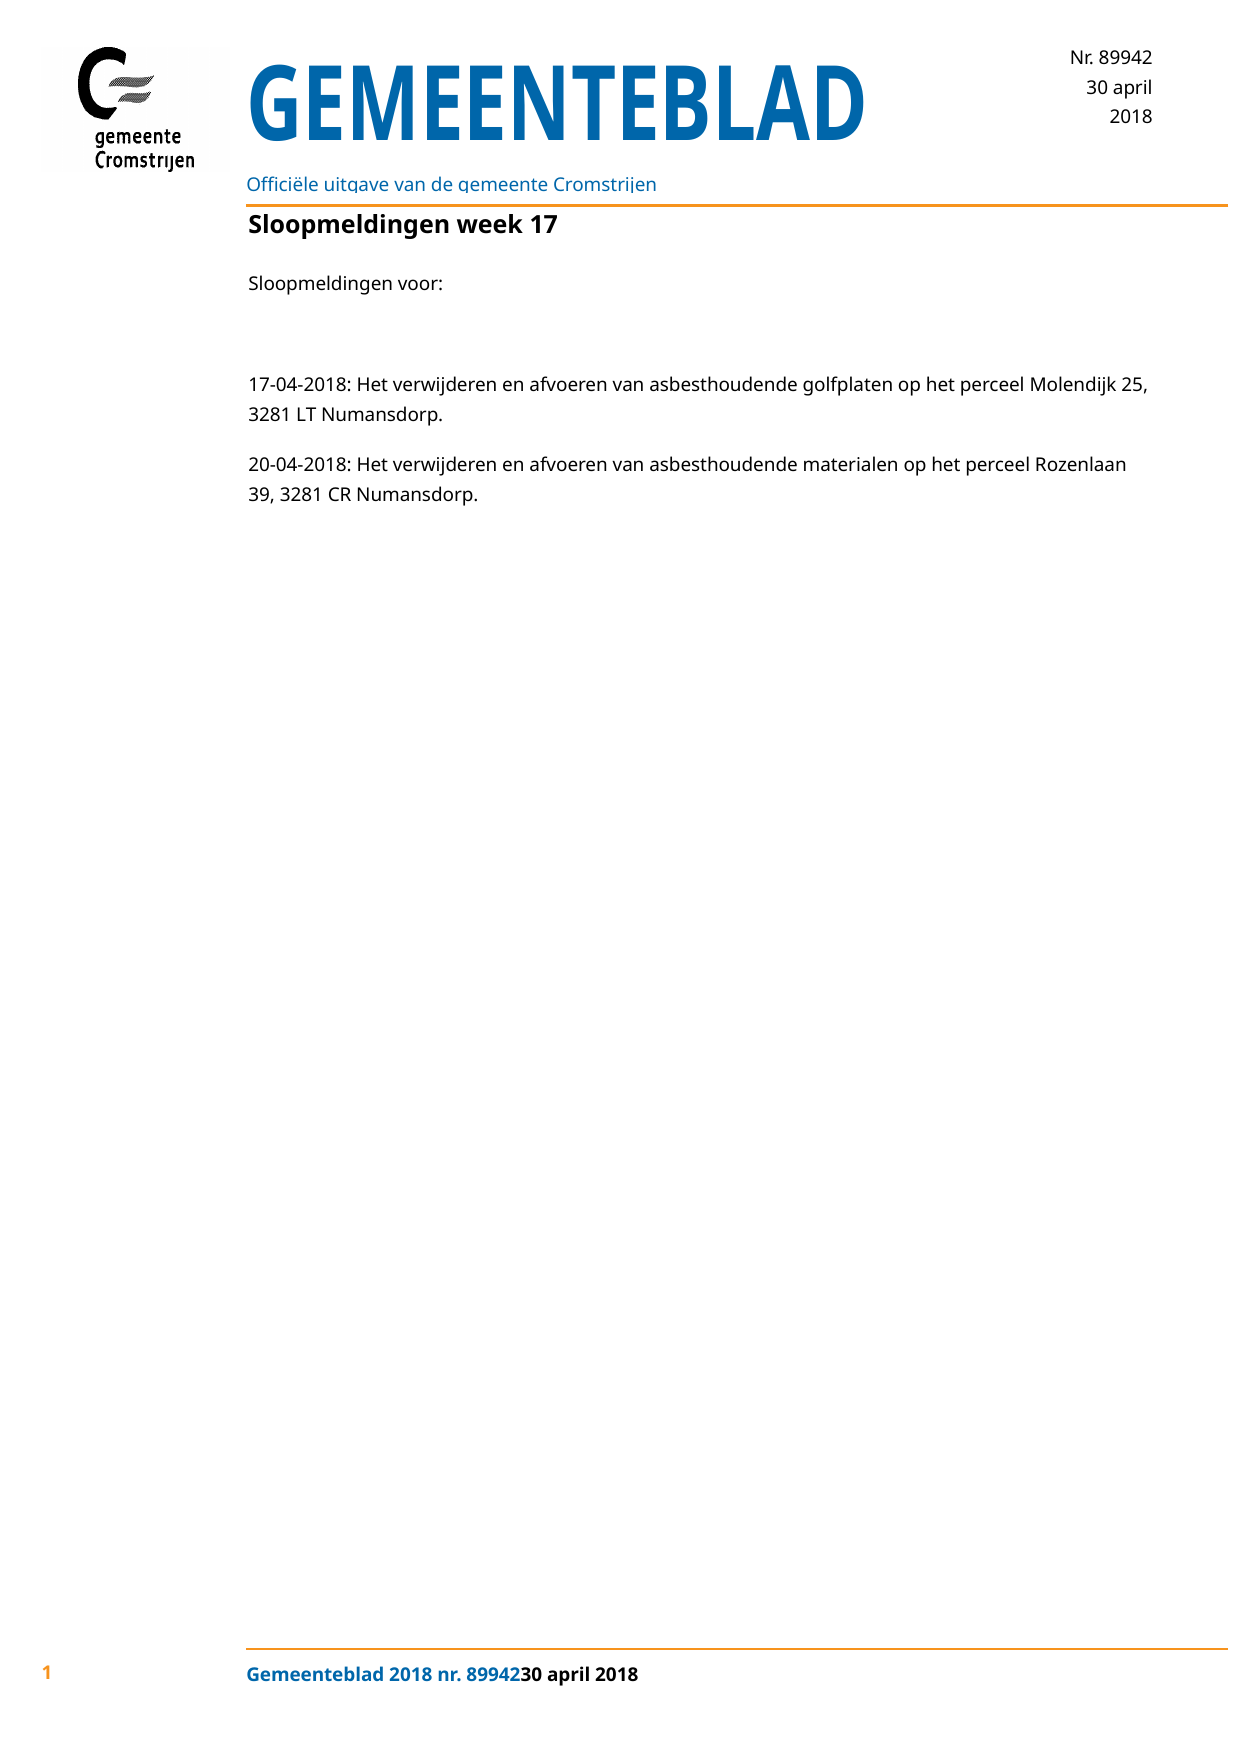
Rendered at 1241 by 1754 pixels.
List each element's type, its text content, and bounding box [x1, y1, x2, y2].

text 17-04-2018: Het verwijderen en afvoeren van asbesthoudende golfplaten op het perceel Molendijk 25, 3281 LT Numansdorp. [248, 371, 1152, 426]
text 20-04-2018: Het verwijderen en afvoeren van asbesthoudende materialen op het perceel Rozenlaan 39, 3281 CR Numansdorp. [248, 451, 1152, 506]
text Sloopmeldingen week 17 [248, 207, 1152, 241]
text Sloopmeldingen voor: [248, 270, 1152, 296]
picture [41, 47, 231, 172]
